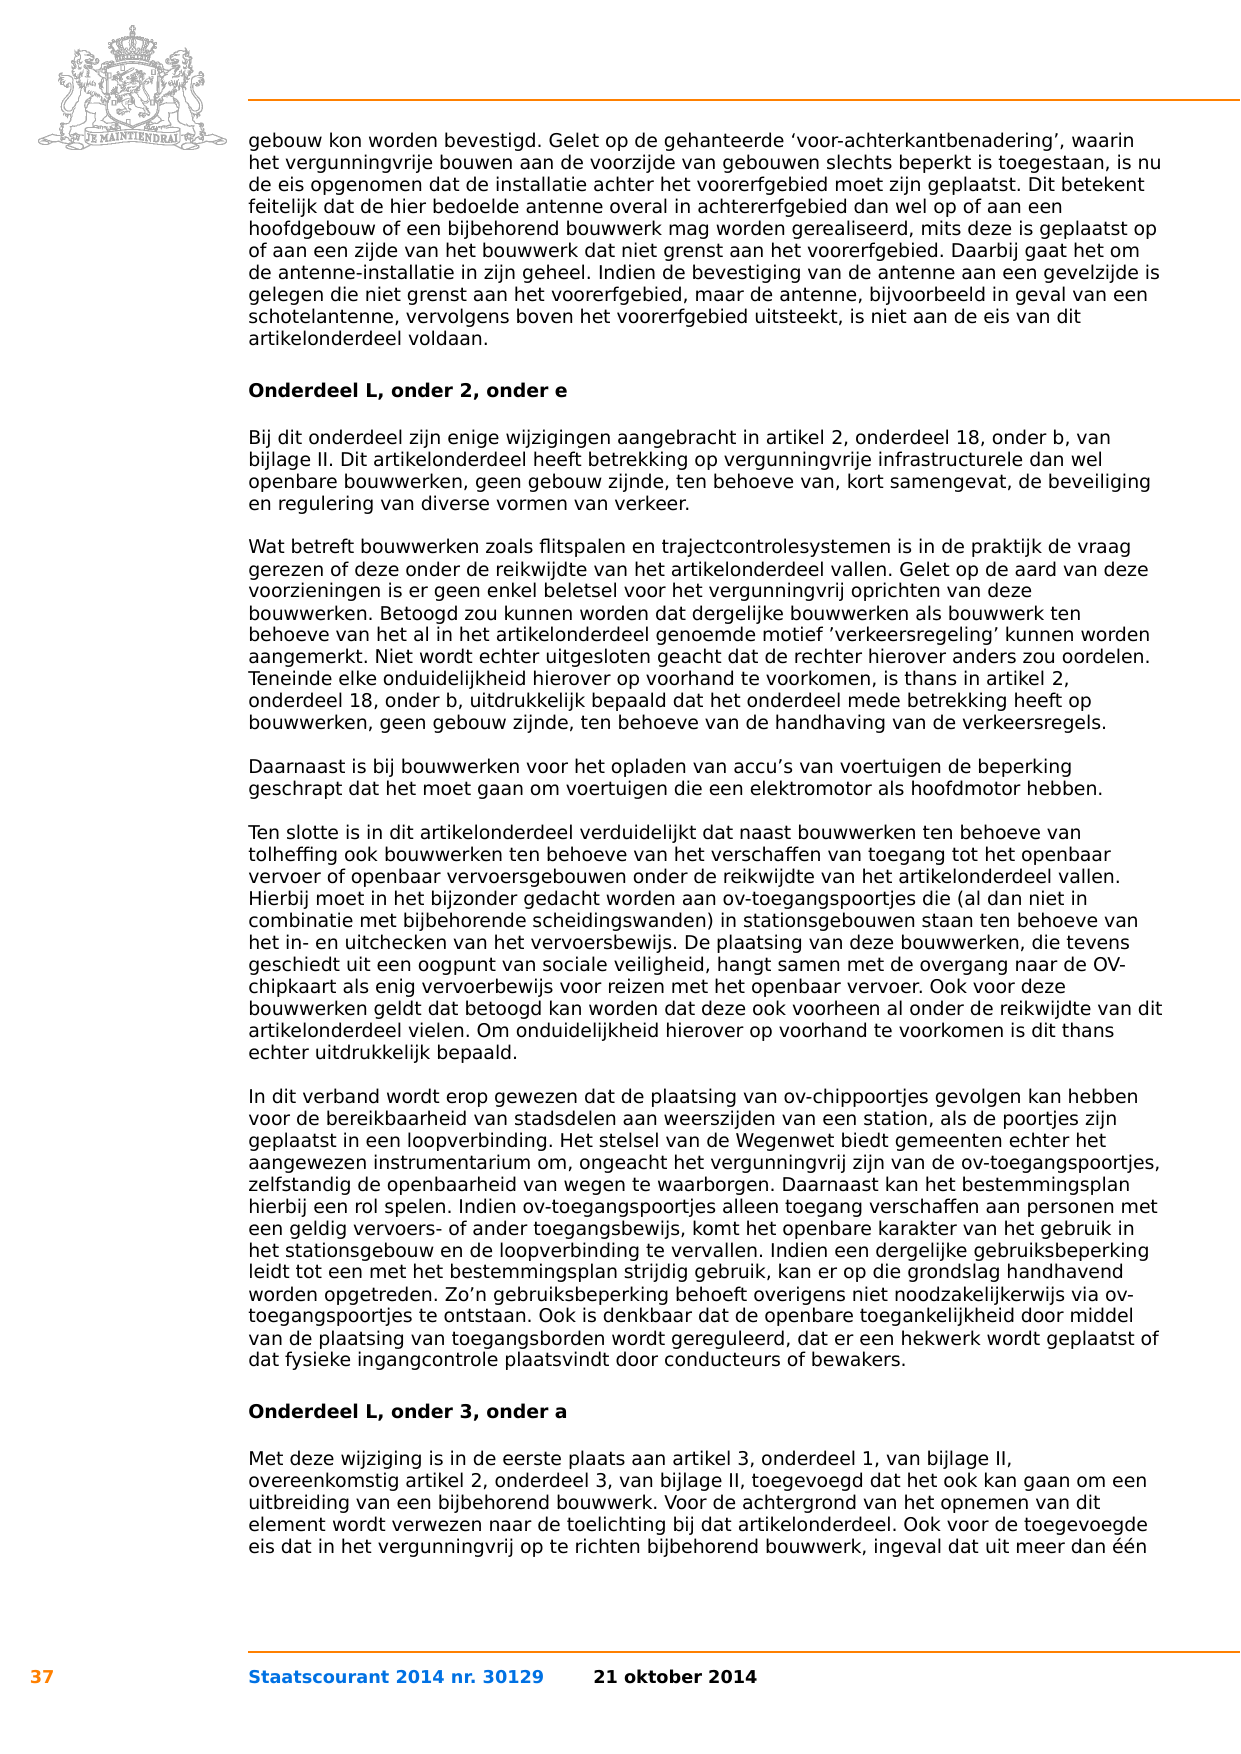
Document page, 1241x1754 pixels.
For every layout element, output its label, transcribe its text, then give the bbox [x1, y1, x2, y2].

text In dit verband wordt erop gewezen dat de plaatsing van ov-chippoortjes gevolgen kan hebben voor de bereikbaarheid van stadsdelen aan weerszijden van een station, als de poortjes zijn geplaatst in een loopverbinding. Het stelsel van de Wegenwet biedt gemeenten echter het aangewezen instrumentarium om, ongeacht het vergunningvrij zijn van de ov-toegangspoortjes, zelfstandig de openbaarheid van wegen te waarborgen. Daarnaast kan het bestemmingsplan hierbij een rol spelen. Indien ov-toegangspoortjes alleen toegang verschaffen aan personen met een geldig vervoers- of ander toegangsbewijs, komt het openbare karakter van het gebruik in het stationsgebouw en de loopverbinding te vervallen. Indien een dergelijke gebruiksbeperking leidt tot een met het bestemmingsplan strijdig gebruik, kan er op die grondslag handhavend worden opgetreden. Zo’n gebruiksbeperking behoeft overigens niet noodzakelijkerwijs via ov-toegangspoortjes te ontstaan. Ook is denkbaar dat de openbare toegankelijkheid door middel van de plaatsing van toegangsborden wordt gereguleerd, dat er een hekwerk wordt geplaatst of dat fysieke ingangcontrole plaatsvindt door conducteurs of bewakers. [248, 1086, 1163, 1371]
subtitle Onderdeel L, onder 3, onder a [248, 1401, 1163, 1423]
picture [38, 25, 227, 150]
text Daarnaast is bij bouwwerken voor het opladen van accu’s van voertuigen de beperking geschrapt dat het moet gaan om voertuigen die een elektromotor als hoofdmotor hebben. [248, 756, 1163, 800]
text Ten slotte is in dit artikelonderdeel verduidelijkt dat naast bouwwerken ten behoeve van tolheffing ook bouwwerken ten behoeve van het verschaffen van toegang tot het openbaar vervoer of openbaar vervoersgebouwen onder de reikwijdte van het artikelonderdeel vallen. Hierbij moet in het bijzonder gedacht worden aan ov-toegangspoortjes die (al dan niet in combinatie met bijbehorende scheidingswanden) in stationsgebouwen staan ten behoeve van het in- en uitchecken van het vervoersbewijs. De plaatsing van deze bouwwerken, die tevens geschiedt uit een oogpunt van sociale veiligheid, hangt samen met de overgang naar de OV-chipkaart als enig vervoerbewijs voor reizen met het openbaar vervoer. Ook voor deze bouwwerken geldt dat betoogd kan worden dat deze ook voorheen al onder de reikwijdte van dit artikelonderdeel vielen. Om onduidelijkheid hierover op voorhand te voorkomen is dit thans echter uitdrukkelijk bepaald. [248, 822, 1163, 1064]
text Bij dit onderdeel zijn enige wijzigingen aangebracht in artikel 2, onderdeel 18, onder b, van bijlage II. Dit artikelonderdeel heeft betrekking op vergunningvrije infrastructurele dan wel openbare bouwwerken, geen gebouw zijnde, ten behoeve van, kort samengevat, de beveiliging en regulering van diverse vormen van verkeer. [248, 427, 1163, 514]
text Met deze wijziging is in de eerste plaats aan artikel 3, onderdeel 1, van bijlage II, overeenkomstig artikel 2, onderdeel 3, van bijlage II, toegevoegd dat het ook kan gaan om een uitbreiding van een bijbehorend bouwwerk. Voor de achtergrond van het opnemen van dit element wordt verwezen naar de toelichting bij dat artikelonderdeel. Ook voor de toegevoegde eis dat in het vergunningvrij op te richten bijbehorend bouwwerk, ingeval dat uit meer dan één [248, 1448, 1163, 1558]
subtitle Onderdeel L, onder 2, onder e [248, 380, 1163, 402]
text gebouw kon worden bevestigd. Gelet op de gehanteerde ‘voor-achterkantbenadering’, waarin het vergunningvrije bouwen aan de voorzijde van gebouwen slechts beperkt is toegestaan, is nu de eis opgenomen dat de installatie achter het voorerfgebied moet zijn geplaatst. Dit betekent feitelijk dat de hier bedoelde antenne overal in achtererfgebied dan wel op of aan een hoofdgebouw of een bijbehorend bouwwerk mag worden gerealiseerd, mits deze is geplaatst op of aan een zijde van het bouwwerk dat niet grenst aan het voorerfgebied. Daarbij gaat het om de antenne-installatie in zijn geheel. Indien de bevestiging van de antenne aan een gevelzijde is gelegen die niet grenst aan het voorerfgebied, maar de antenne, bijvoorbeeld in geval van een schotelantenne, vervolgens boven het voorerfgebied uitsteekt, is niet aan de eis van dit artikelonderdeel voldaan. [248, 130, 1163, 350]
text Wat betreft bouwwerken zoals flitspalen en trajectcontrolesystemen is in de praktijk de vraag gerezen of deze onder de reikwijdte van het artikelonderdeel vallen. Gelet op de aard van deze voorzieningen is er geen enkel beletsel voor het vergunningvrij oprichten van deze bouwwerken. Betoogd zou kunnen worden dat dergelijke bouwwerken als bouwwerk ten behoeve van het al in het artikelonderdeel genoemde motief ’verkeersregeling’ kunnen worden aangemerkt. Niet wordt echter uitgesloten geacht dat de rechter hierover anders zou oordelen. Teneinde elke onduidelijkheid hierover op voorhand te voorkomen, is thans in artikel 2, onderdeel 18, onder b, uitdrukkelijk bepaald dat het onderdeel mede betrekking heeft op bouwwerken, geen gebouw zijnde, ten behoeve van de handhaving van de verkeersregels. [248, 536, 1163, 734]
